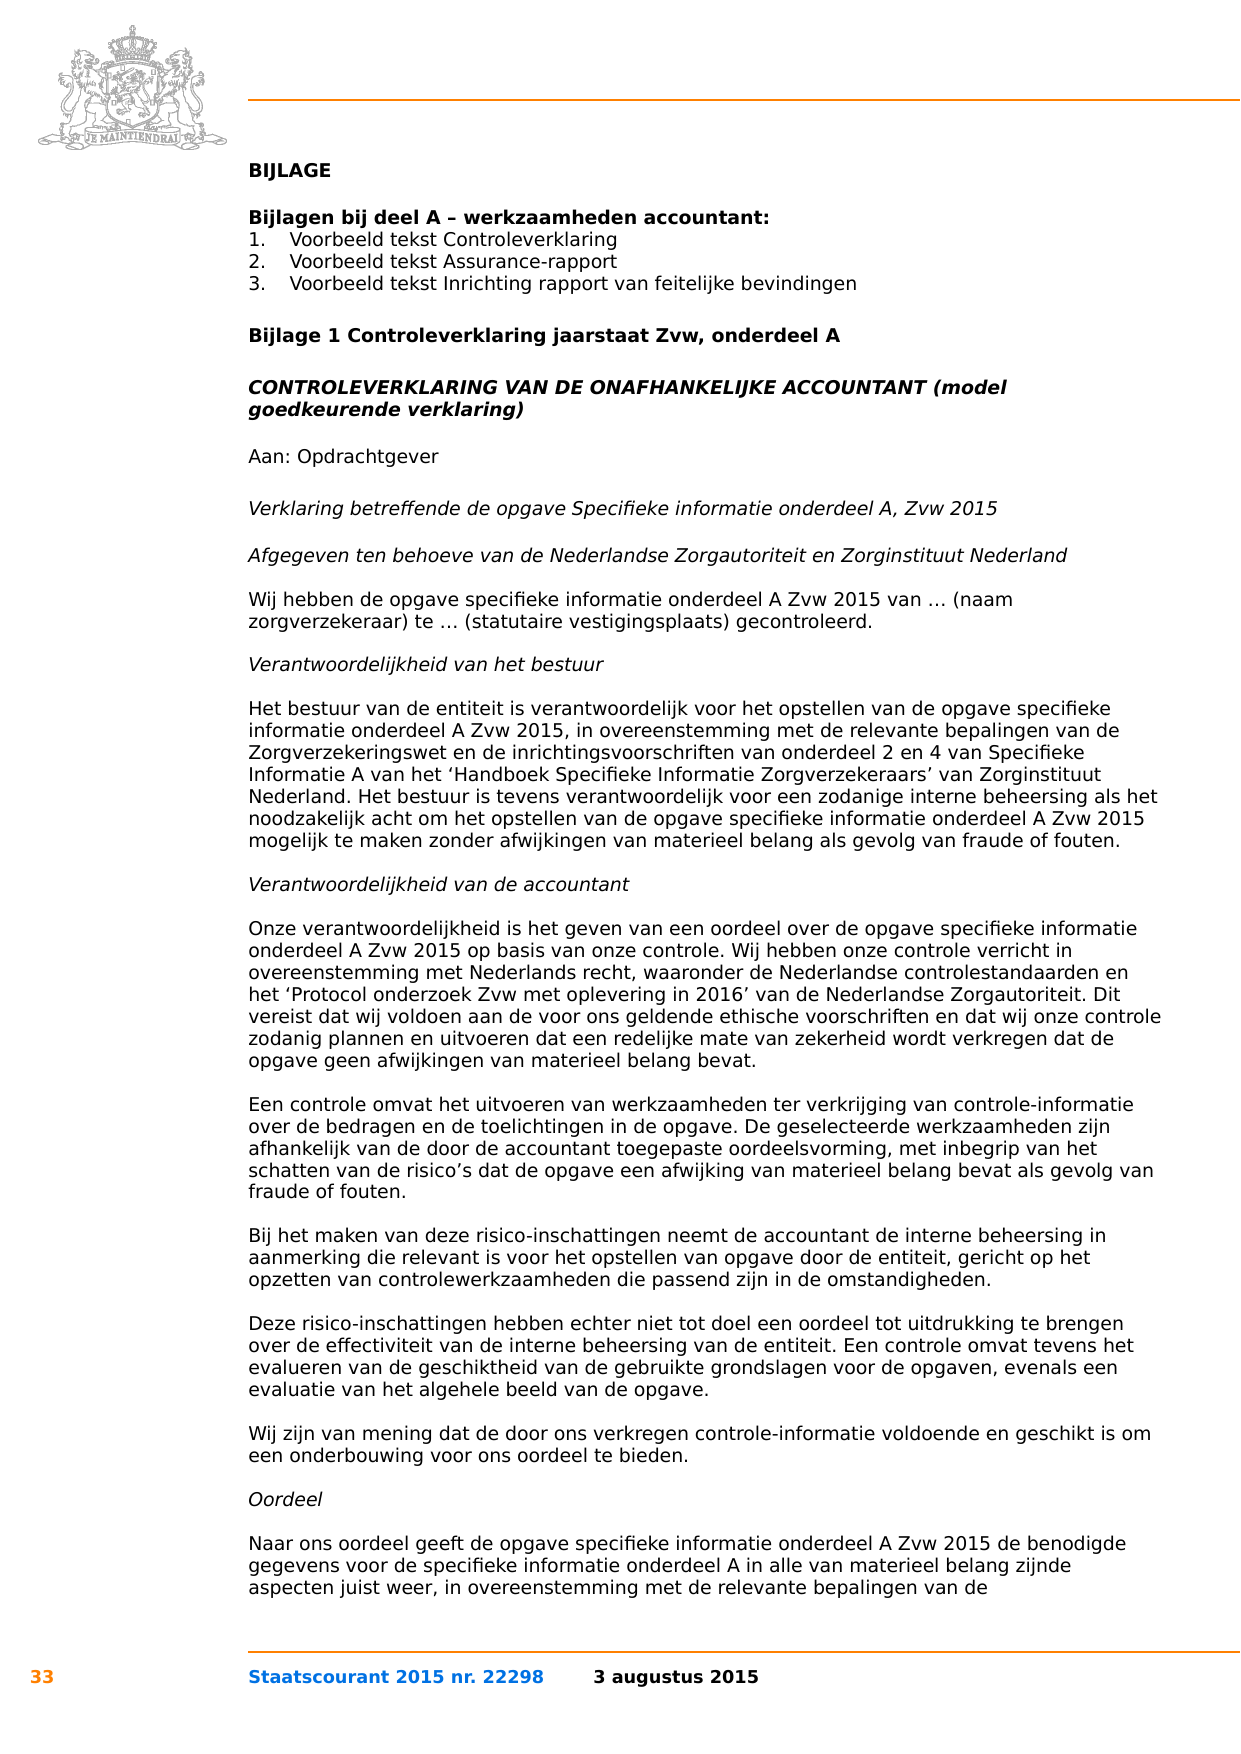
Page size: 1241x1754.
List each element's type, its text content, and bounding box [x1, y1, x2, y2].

text Bij het maken van deze risico-inschattingen neemt de accountant de interne beheersing in aanmerking die relevant is voor het opstellen van opgave door de entiteit, gericht op het opzetten van controlewerkzaamheden die passend zijn in de omstandigheden. [248, 1225, 1163, 1291]
text Een controle omvat het uitvoeren van werkzaamheden ter verkrijging van controle-informatie over de bedragen en de toelichtingen in de opgave. De geselecteerde werkzaamheden zijn afhankelijk van de door de accountant toegepaste oordeelsvorming, met inbegrip van het schatten van de risico’s dat de opgave een afwijking van materieel belang bevat als gevolg van fraude of fouten. [248, 1093, 1163, 1203]
subtitle Verantwoordelijkheid van de accountant [248, 874, 1163, 896]
text 1. Voorbeeld tekst Controleverklaring [248, 229, 1163, 251]
text Deze risico-inschattingen hebben echter niet tot doel een oordeel tot uitdrukking te brengen over de effectiviteit van de interne beheersing van de entiteit. Een controle omvat tevens het evalueren van de geschiktheid van de gebruikte grondslagen voor de opgaven, evenals een evaluatie van het algehele beeld van de opgave. [248, 1313, 1163, 1401]
text 3. Voorbeeld tekst Inrichting rapport van feitelijke bevindingen [248, 273, 1163, 295]
subtitle Verantwoordelijkheid van het bestuur [248, 654, 1163, 676]
subtitle BIJLAGE [248, 160, 1163, 182]
subtitle Afgegeven ten behoeve van de Nederlandse Zorgautoriteit en Zorginstituut Nederland [248, 545, 1163, 567]
text Wij hebben de opgave specifieke informatie onderdeel A Zvw 2015 van … (naam zorgverzekeraar) te … (statutaire vestigingsplaats) gecontroleerd. [248, 588, 1163, 632]
text Naar ons oordeel geeft de opgave specifieke informatie onderdeel A Zvw 2015 de benodigde gegevens voor de specifieke informatie onderdeel A in alle van materieel belang zijnde aspecten juist weer, in overeenstemming met de relevante bepalingen van de [248, 1533, 1163, 1598]
subtitle Bijlage 1 Controleverklaring jaarstaat Zvw, onderdeel A [248, 325, 1163, 347]
text Wij zijn van mening dat de door ons verkregen controle-informatie voldoende en geschikt is om een onderbouwing voor ons oordeel te bieden. [248, 1423, 1163, 1467]
text Bijlagen bij deel A – werkzaamheden accountant: [248, 207, 1163, 229]
subtitle Verklaring betreffende de opgave Specifieke informatie onderdeel A, Zvw 2015 [248, 498, 1163, 520]
text Het bestuur van de entiteit is verantwoordelijk voor het opstellen van de opgave specifieke informatie onderdeel A Zvw 2015, in overeenstemming met de relevante bepalingen van de Zorgverzekeringswet en de inrichtingsvoorschriften van onderdeel 2 en 4 van Specifieke Informatie A van het ‘Handboek Specifieke Informatie Zorgverzekeraars’ van Zorginstituut Nederland. Het bestuur is tevens verantwoordelijk voor een zodanige interne beheersing als het noodzakelijk acht om het opstellen van de opgave specifieke informatie onderdeel A Zvw 2015 mogelijk te maken zonder afwijkingen van materieel belang als gevolg van fraude of fouten. [248, 698, 1163, 852]
text Aan: Opdrachtgever [248, 446, 1163, 468]
subtitle CONTROLEVERKLARING VAN DE ONAFHANKELIJKE ACCOUNTANT (model goedkeurende verklaring) [248, 377, 1163, 421]
text Onze verantwoordelijkheid is het geven van een oordeel over de opgave specifieke informatie onderdeel A Zvw 2015 op basis van onze controle. Wij hebben onze controle verricht in overeenstemming met Nederlands recht, waaronder de Nederlandse controlestandaarden en het ‘Protocol onderzoek Zvw met oplevering in 2016’ van de Nederlandse Zorgautoriteit. Dit vereist dat wij voldoen aan de voor ons geldende ethische voorschriften en dat wij onze controle zodanig plannen en uitvoeren dat een redelijke mate van zekerheid wordt verkregen dat de opgave geen afwijkingen van materieel belang bevat. [248, 918, 1163, 1072]
text 2. Voorbeeld tekst Assurance-rapport [248, 251, 1163, 273]
subtitle Oordeel [248, 1489, 1163, 1511]
picture [38, 25, 227, 150]
